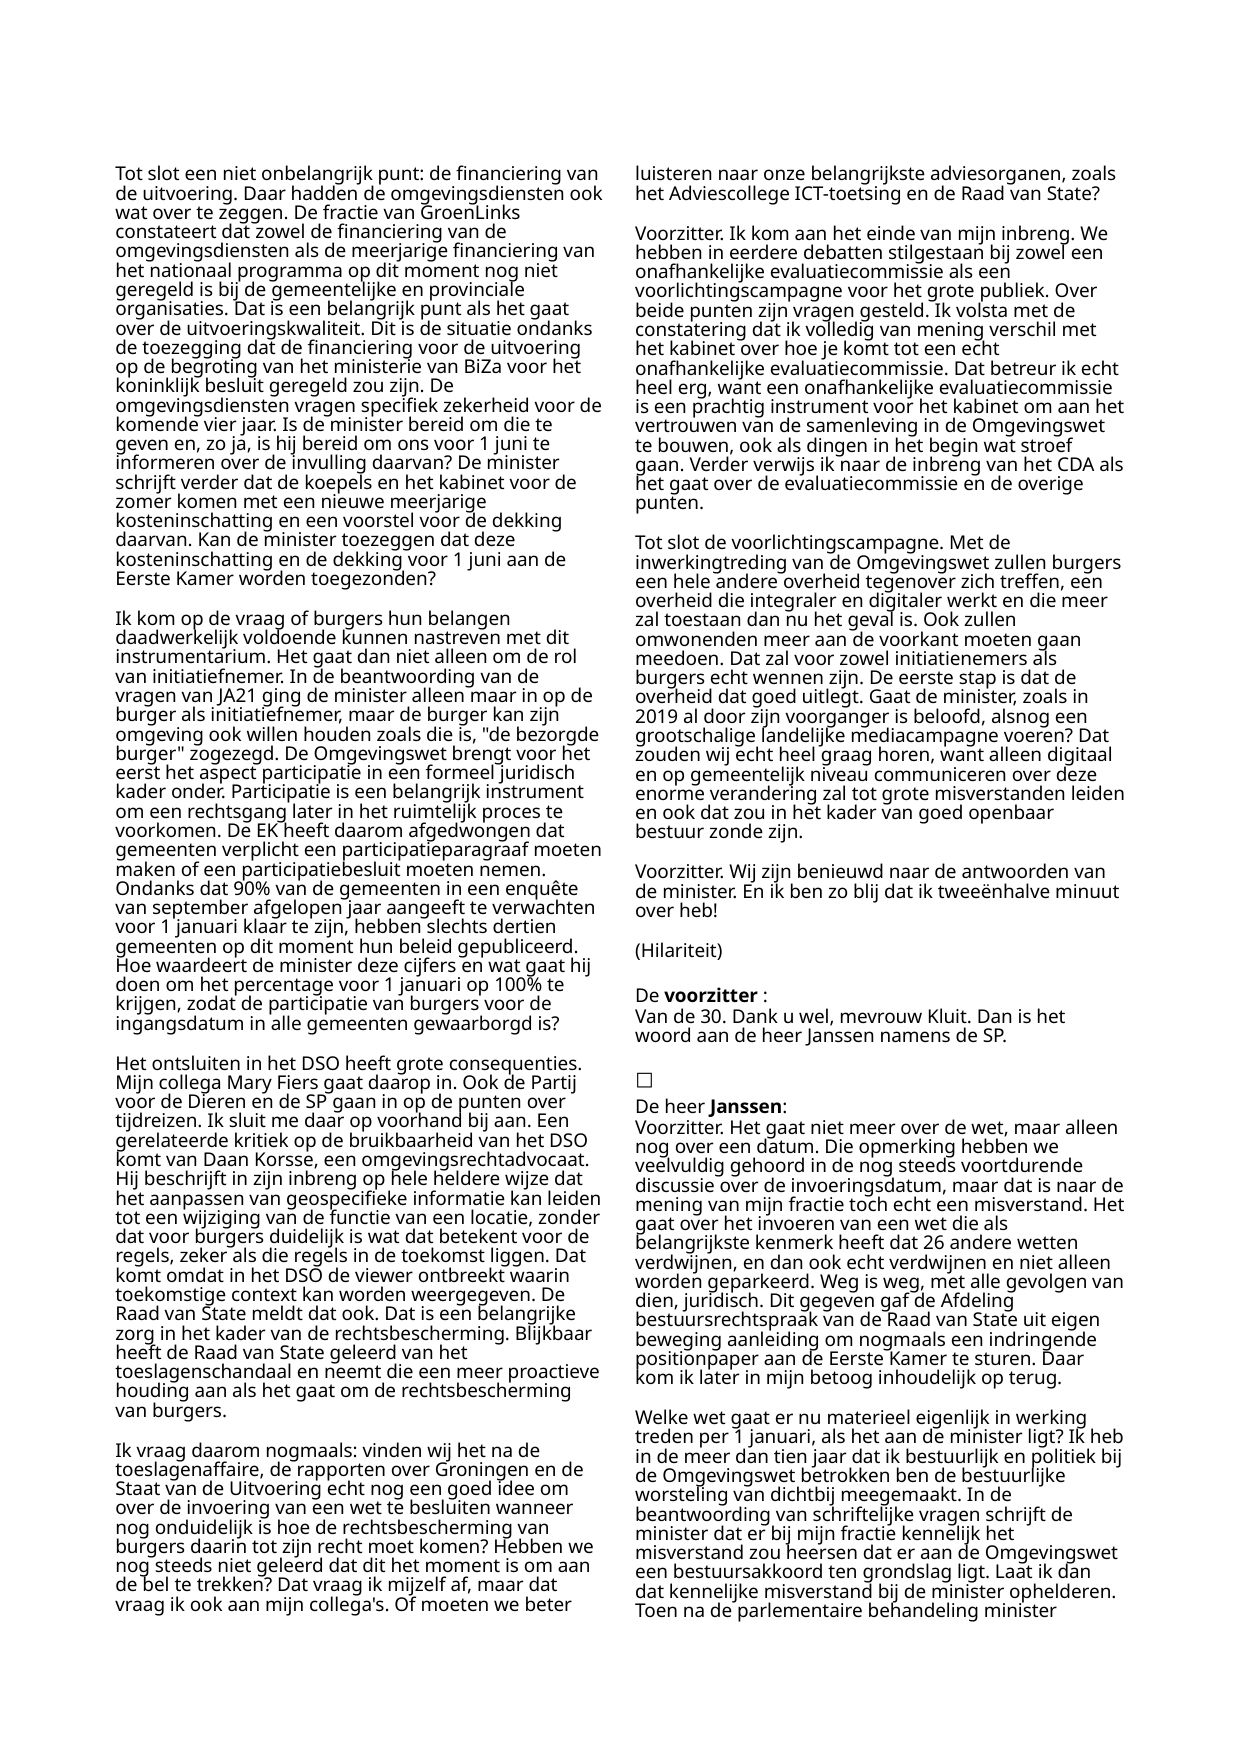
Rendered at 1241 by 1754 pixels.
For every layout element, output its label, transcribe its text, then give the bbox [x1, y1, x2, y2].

text Tot slot de voorlichtingscampagne. Met de inwerkingtreding van de Omgevingswet zullen burgers een hele andere overheid tegenover zich treffen, een overheid die integraler en digitaler werkt en die meer zal toestaan dan nu het geval is. Ook zullen omwonenden meer aan de voorkant moeten gaan meedoen. Dat zal voor zowel initiatienemers als burgers echt wennen zijn. De eerste stap is dat de overheid dat goed uitlegt. Gaat de minister, zoals in 2019 al door zijn voorganger is beloofd, alsnog een grootschalige landelijke mediacampagne voeren? Dat zouden wij echt heel graag horen, want alleen digitaal en op gemeentelijk niveau communiceren over deze enorme verandering zal tot grote misverstanden leiden en ook dat zou in het kader van goed openbaar bestuur zonde zijn. [635, 534, 1125, 843]
text Ik vraag daarom nogmaals: vinden wij het na de toeslagenaffaire, de rapporten over Groningen en de Staat van de Uitvoering echt nog een goed idee om over de invoering van een wet te besluiten wanneer nog onduidelijk is hoe de rechtsbescherming van burgers daarin tot zijn recht moet komen? Hebben we nog steeds niet geleerd dat dit het moment is om aan de bel te trekken? Dat vraag ik mijzelf af, maar dat vraag ik ook aan mijn collega's. Of moeten we beter [115, 1442, 605, 1615]
text De voorzitter : [635, 982, 1125, 1008]
text Het ontsluiten in het DSO heeft grote consequenties. Mijn collega Mary Fiers gaat daarop in. Ook de Partij voor de Dieren en de SP gaan in op de punten over tijdreizen. Ik sluit me daar op voorhand bij aan. Een gerelateerde kritiek op de bruikbaarheid van het DSO komt van Daan Korsse, een omgevingsrechtadvocaat. Hij beschrijft in zijn inbreng op hele heldere wijze dat het aanpassen van geospecifieke informatie kan leiden tot een wijziging van de functie van een locatie, zonder dat voor burgers duidelijk is wat dat betekent voor de regels, zeker als die regels in de toekomst liggen. Dat komt omdat in het DSO de viewer ontbreekt waarin toekomstige context kan worden weergegeven. De Raad van State meldt dat ook. Dat is een belangrijke zorg in het kader van de rechtsbescherming. Blijkbaar heeft de Raad van State geleerd van het toeslagenschandaal en neemt die een meer proactieve houding aan als het gaat om de rechtsbescherming van burgers. [115, 1055, 605, 1421]
text Tot slot een niet onbelangrijk punt: de financiering van de uitvoering. Daar hadden de omgevingsdiensten ook wat over te zeggen. De fractie van GroenLinks constateert dat zowel de financiering van de omgevingsdiensten als de meerjarige financiering van het nationaal programma op dit moment nog niet geregeld is bij de gemeentelijke en provinciale organisaties. Dat is een belangrijk punt als het gaat over de uitvoeringskwaliteit. Dit is de situatie ondanks de toezegging dat de financiering voor de uitvoering op de begroting van het ministerie van BiZa voor het koninklijk besluit geregeld zou zijn. De omgevingsdiensten vragen specifiek zekerheid voor de komende vier jaar. Is de minister bereid om die te geven en, zo ja, is hij bereid om ons voor 1 juni te informeren over de invulling daarvan? De minister schrijft verder dat de koepels en het kabinet voor de zomer komen met een nieuwe meerjarige kosteninschatting en een voorstel voor de dekking daarvan. Kan de minister toezeggen dat deze kosteninschatting en de dekking voor 1 juni aan de Eerste Kamer worden toegezonden? [115, 165, 605, 589]
text Voorzitter. Het gaat niet meer over de wet, maar alleen nog over een datum. Die opmerking hebben we veelvuldig gehoord in de nog steeds voortdurende discussie over de invoeringsdatum, maar dat is naar de mening van mijn fractie toch echt een misverstand. Het gaat over het invoeren van een wet die als belangrijkste kenmerk heeft dat 26 andere wetten verdwijnen, en dan ook echt verdwijnen en niet alleen worden geparkeerd. Weg is weg, met alle gevolgen van dien, juridisch. Dit gegeven gaf de Afdeling bestuursrechtspraak van de Raad van State uit eigen beweging aanleiding om nogmaals een indringende positionpaper aan de Eerste Kamer te sturen. Daar kom ik later in mijn betoog inhoudelijk op terug. [635, 1119, 1125, 1388]
text Ik kom op de vraag of burgers hun belangen daadwerkelijk voldoende kunnen nastreven met dit instrumentarium. Het gaat dan niet alleen om de rol van initiatiefnemer. In de beantwoording van de vragen van JA21 ging de minister alleen maar in op de burger als initiatiefnemer, maar de burger kan zijn omgeving ook willen houden zoals die is, "de bezorgde burger" zogezegd. De Omgevingswet brengt voor het eerst het aspect participatie in een formeel juridisch kader onder. Participatie is een belangrijk instrument om een rechtsgang later in het ruimtelijk proces te voorkomen. De EK heeft daarom afgedwongen dat gemeenten verplicht een participatieparagraaf moeten maken of een participatiebesluit moeten nemen. Ondanks dat 90% van de gemeenten in een enquête van september afgelopen jaar aangeeft te verwachten voor 1 januari klaar te zijn, hebben slechts dertien gemeenten op dit moment hun beleid gepubliceerd. Hoe waardeert de minister deze cijfers en wat gaat hij doen om het percentage voor 1 januari op 100% te krijgen, zodat de participatie van burgers voor de ingangsdatum in alle gemeenten gewaarborgd is? [115, 610, 605, 1034]
text Voorzitter. Wij zijn benieuwd naar de antwoorden van de minister. En ik ben zo blij dat ik tweeënhalve minuut over heb! [635, 863, 1125, 921]
text ⬜ [635, 1067, 1125, 1093]
text De heer Janssen: [635, 1093, 1125, 1119]
text (Hilariteit) [635, 942, 1125, 961]
text Welke wet gaat er nu materieel eigenlijk in werking treden per 1 januari, als het aan de minister ligt? Ik heb in de meer dan tien jaar dat ik bestuurlijk en politiek bij de Omgevingswet betrokken ben de bestuurlijke worsteling van dichtbij meegemaakt. In de beantwoording van schriftelijke vragen schrijft de minister dat er bij mijn fractie kennelijk het misverstand zou heersen dat er aan de Omgevingswet een bestuursakkoord ten grondslag ligt. Laat ik dan dat kennelijke misverstand bij de minister ophelderen. Toen na de parlementaire behandeling minister [635, 1409, 1125, 1621]
text Van de 30. Dank u wel, mevrouw Kluit. Dan is het woord aan de heer Janssen namens de SP. [635, 1008, 1125, 1046]
text luisteren naar onze belangrijkste adviesorganen, zoals het Adviescollege ICT-toetsing en de Raad van State? [635, 165, 1125, 204]
text Voorzitter. Ik kom aan het einde van mijn inbreng. We hebben in eerdere debatten stilgestaan bij zowel een onafhankelijke evaluatiecommissie als een voorlichtingscampagne voor het grote publiek. Over beide punten zijn vragen gesteld. Ik volsta met de constatering dat ik volledig van mening verschil met het kabinet over hoe je komt tot een echt onafhankelijke evaluatiecommissie. Dat betreur ik echt heel erg, want een onafhankelijke evaluatiecommissie is een prachtig instrument voor het kabinet om aan het vertrouwen van de samenleving in de Omgevingswet te bouwen, ook als dingen in het begin wat stroef gaan. Verder verwijs ik naar de inbreng van het CDA als het gaat over de evaluatiecommissie en de overige punten. [635, 224, 1125, 514]
